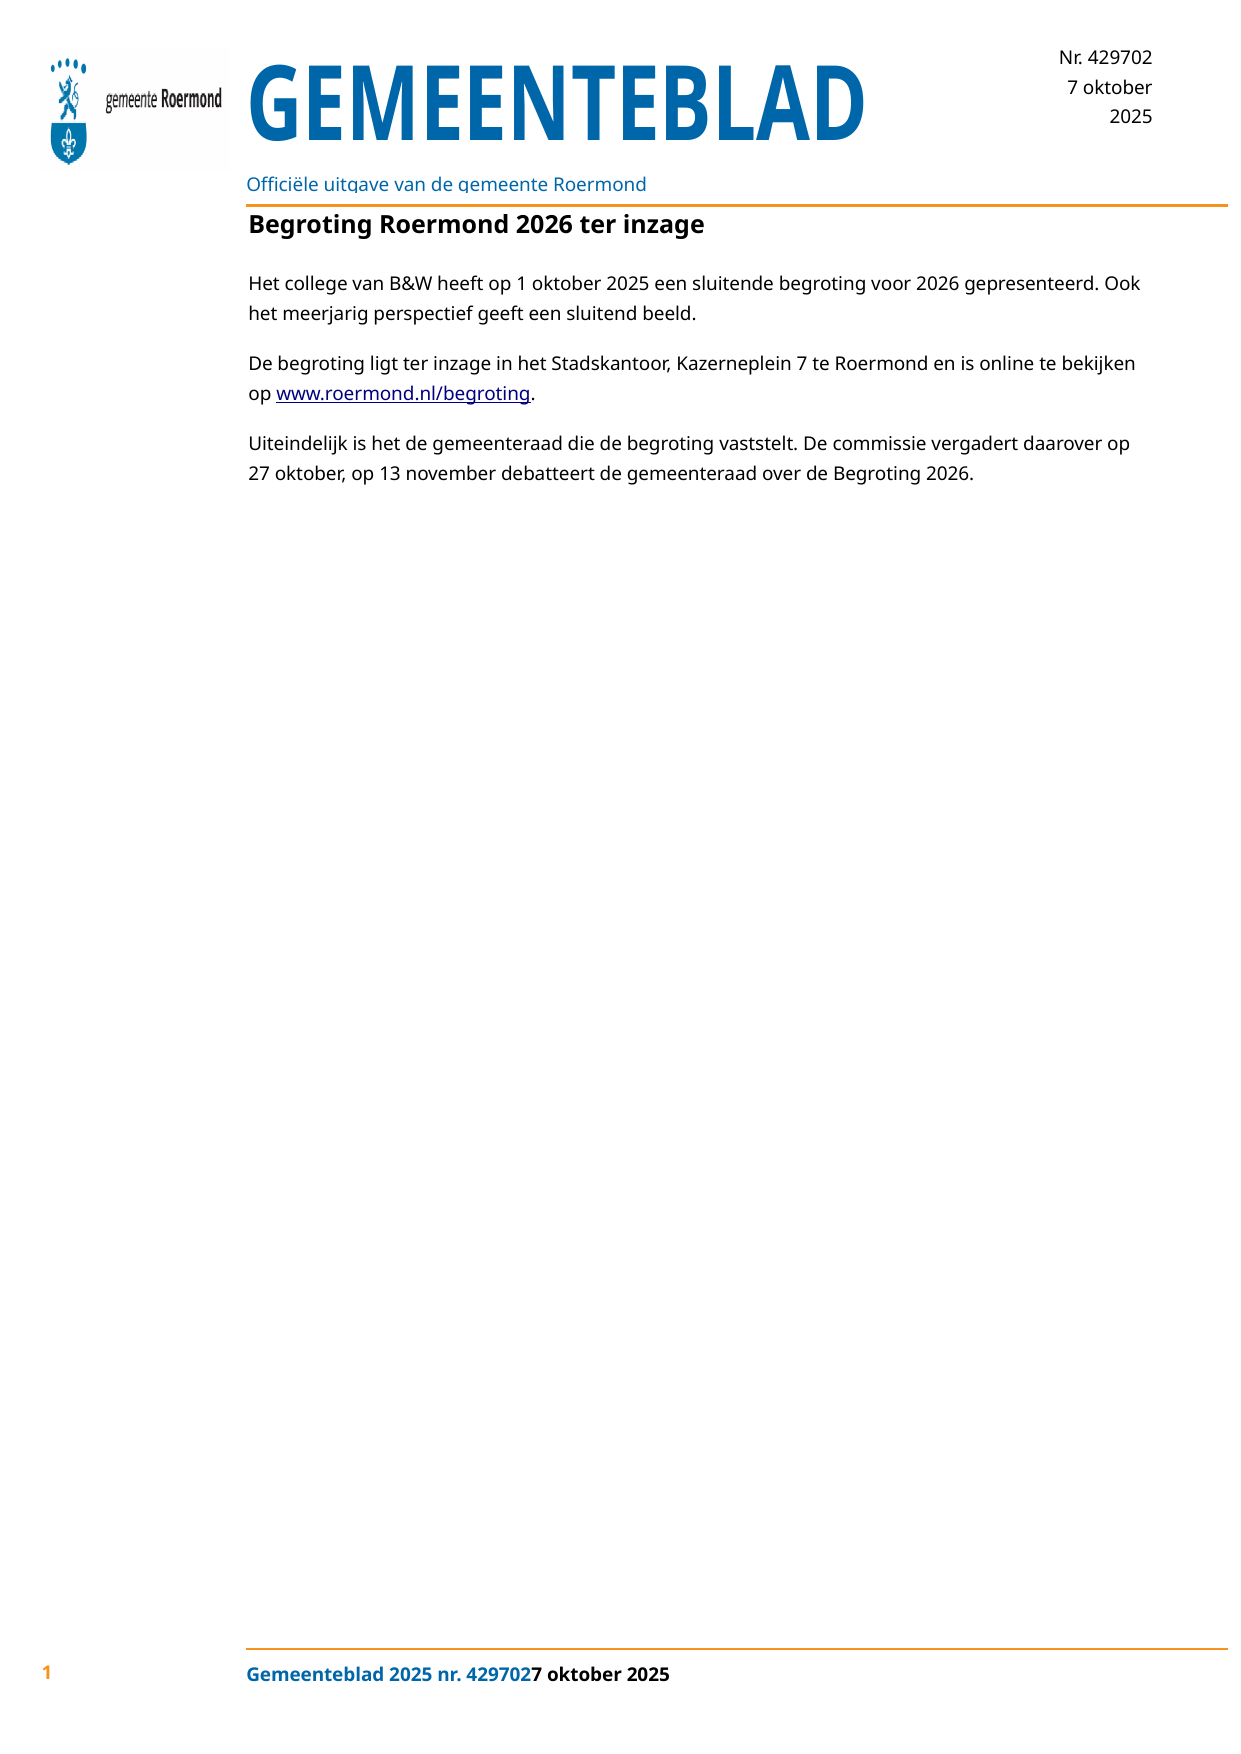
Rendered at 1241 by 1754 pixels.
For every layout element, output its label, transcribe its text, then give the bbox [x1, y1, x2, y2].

text Begroting Roermond 2026 ter inzage [248, 207, 1152, 241]
picture [41, 47, 231, 172]
text Het college van B&W heeft op 1 oktober 2025 een sluitende begroting voor 2026 gepresenteerd. Ook het meerjarig perspectief geeft een sluitend beeld. [248, 270, 1152, 326]
text Uiteindelijk is het de gemeenteraad die de begroting vaststelt. De commissie vergadert daarover op 27 oktober, op 13 november debatteert de gemeenteraad over de Begroting 2026. [248, 430, 1152, 486]
text De begroting ligt ter inzage in het Stadskantoor, Kazerneplein 7 te Roermond en is online te bekijken op www.roermond.nl/begroting. [248, 350, 1152, 406]
